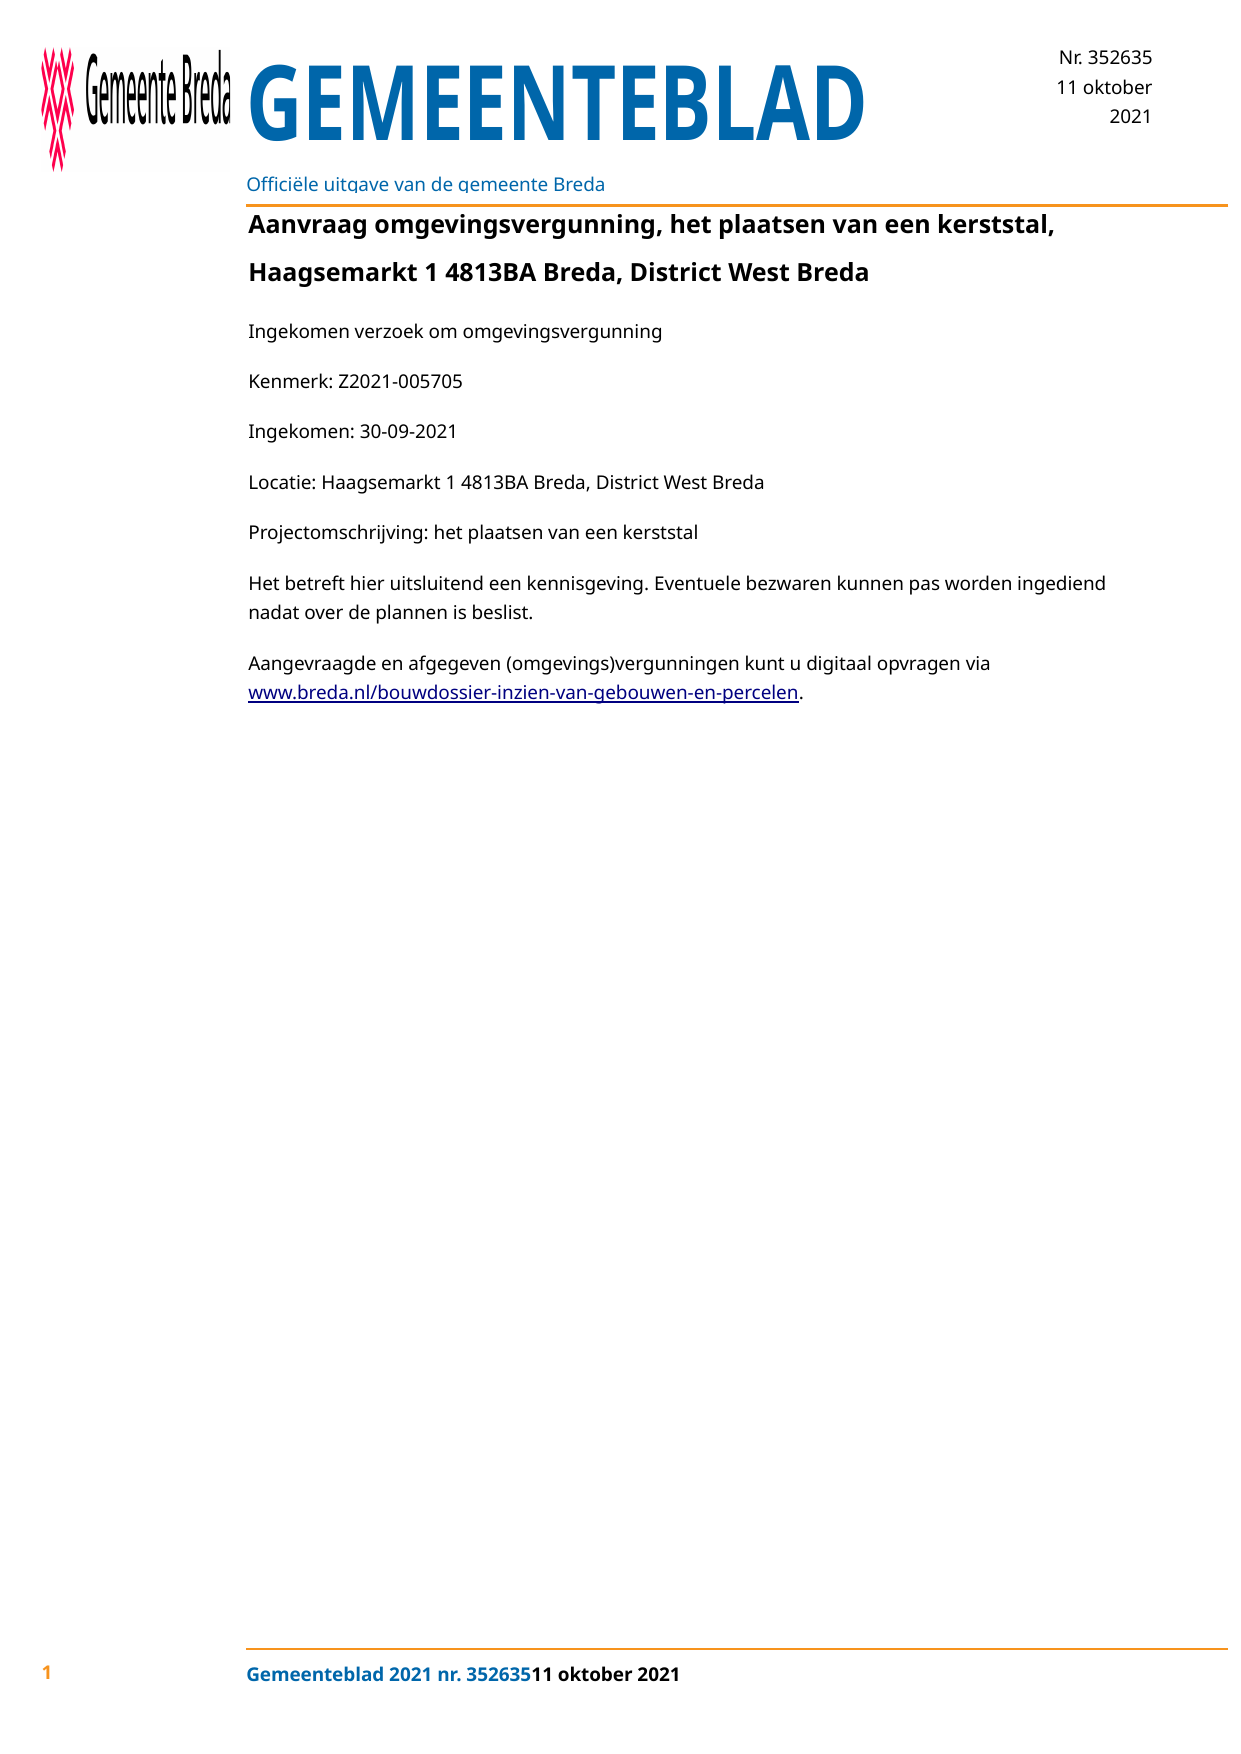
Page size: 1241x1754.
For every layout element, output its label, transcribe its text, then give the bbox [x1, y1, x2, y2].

text Kenmerk: Z2021-005705 [248, 368, 1152, 394]
text Ingekomen: 30-09-2021 [248, 419, 1152, 444]
text Aangevraagde en afgegeven (omgevings)vergunningen kunt u digitaal opvragen via www.breda.nl/bouwdossier-inzien-van-gebouwen-en-percelen. [248, 650, 1152, 705]
text Locatie: Haagsemarkt 1 4813BA Breda, District West Breda [248, 469, 1152, 495]
picture [41, 47, 231, 172]
text Ingekomen verzoek om omgevingsvergunning [248, 318, 1152, 344]
text Het betreft hier uitsluitend een kennisgeving. Eventuele bezwaren kunnen pas worden ingediend nadat over de plannen is beslist. [248, 570, 1152, 625]
text Aanvraag omgevingsvergunning, het plaatsen van een kerststal, Haagsemarkt 1 4813BA Breda, District West Breda [248, 207, 1152, 288]
text Projectomschrijving: het plaatsen van een kerststal [248, 519, 1152, 545]
